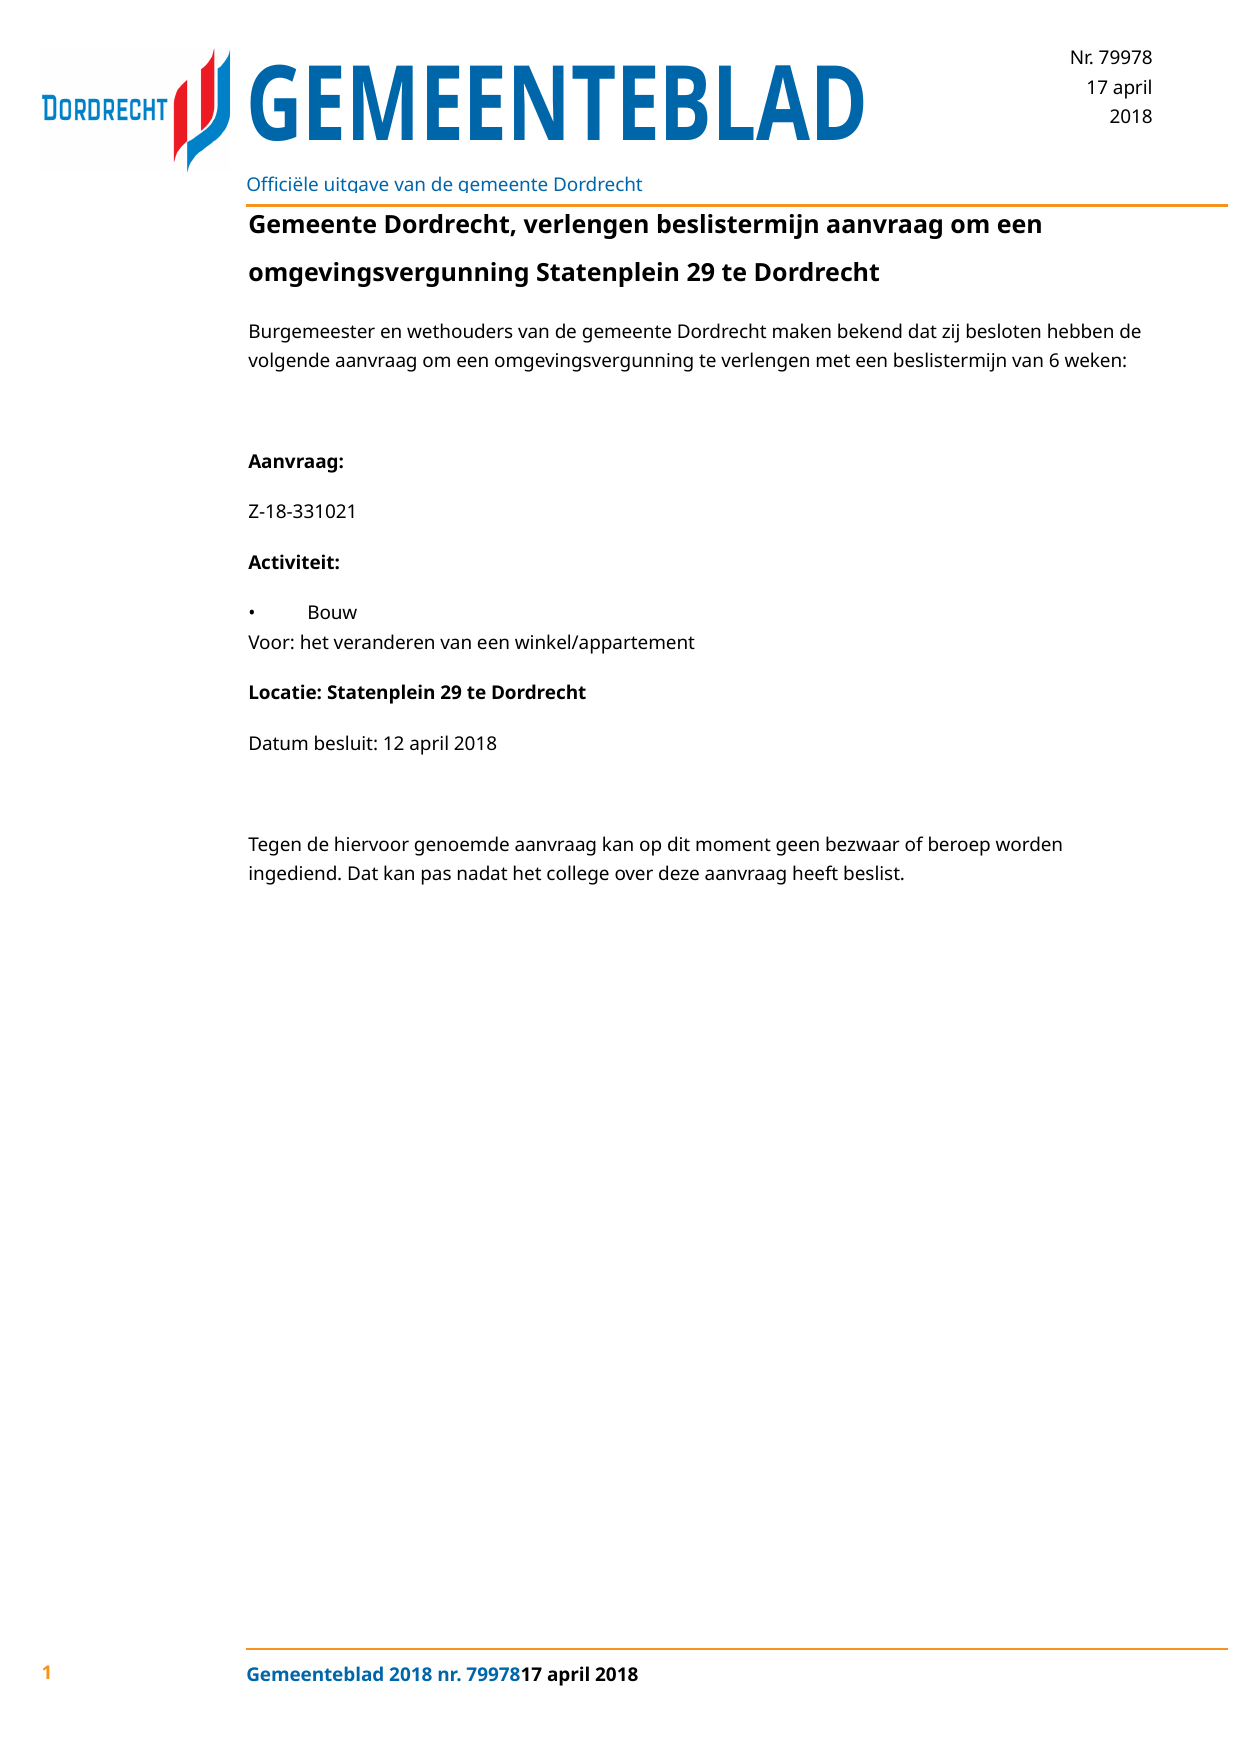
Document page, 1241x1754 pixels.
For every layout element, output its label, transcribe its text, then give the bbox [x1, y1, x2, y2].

picture [41, 47, 231, 172]
text Z-18-331021 [248, 499, 1152, 524]
text Burgemeester en wethouders van de gemeente Dordrecht maken bekend dat zij besloten hebben de volgende aanvraag om een omgevingsvergunning te verlengen met een beslistermijn van 6 weken: [248, 318, 1152, 373]
text Activiteit: [248, 549, 1152, 575]
list Bouw [248, 599, 1152, 625]
text Gemeente Dordrecht, verlengen beslistermijn aanvraag om een omgevingsvergunning Statenplein 29 te Dordrecht [248, 207, 1152, 288]
text Aanvraag: [248, 448, 1152, 474]
text Tegen de hiervoor genoemde aanvraag kan op dit moment geen bezwaar of beroep worden ingediend. Dat kan pas nadat het college over deze aanvraag heeft beslist. [248, 831, 1152, 886]
text Datum besluit: 12 april 2018 [248, 730, 1152, 756]
text Locatie: Statenplein 29 te Dordrecht [248, 679, 1152, 705]
text Voor: het veranderen van een winkel/appartement [248, 629, 1152, 655]
